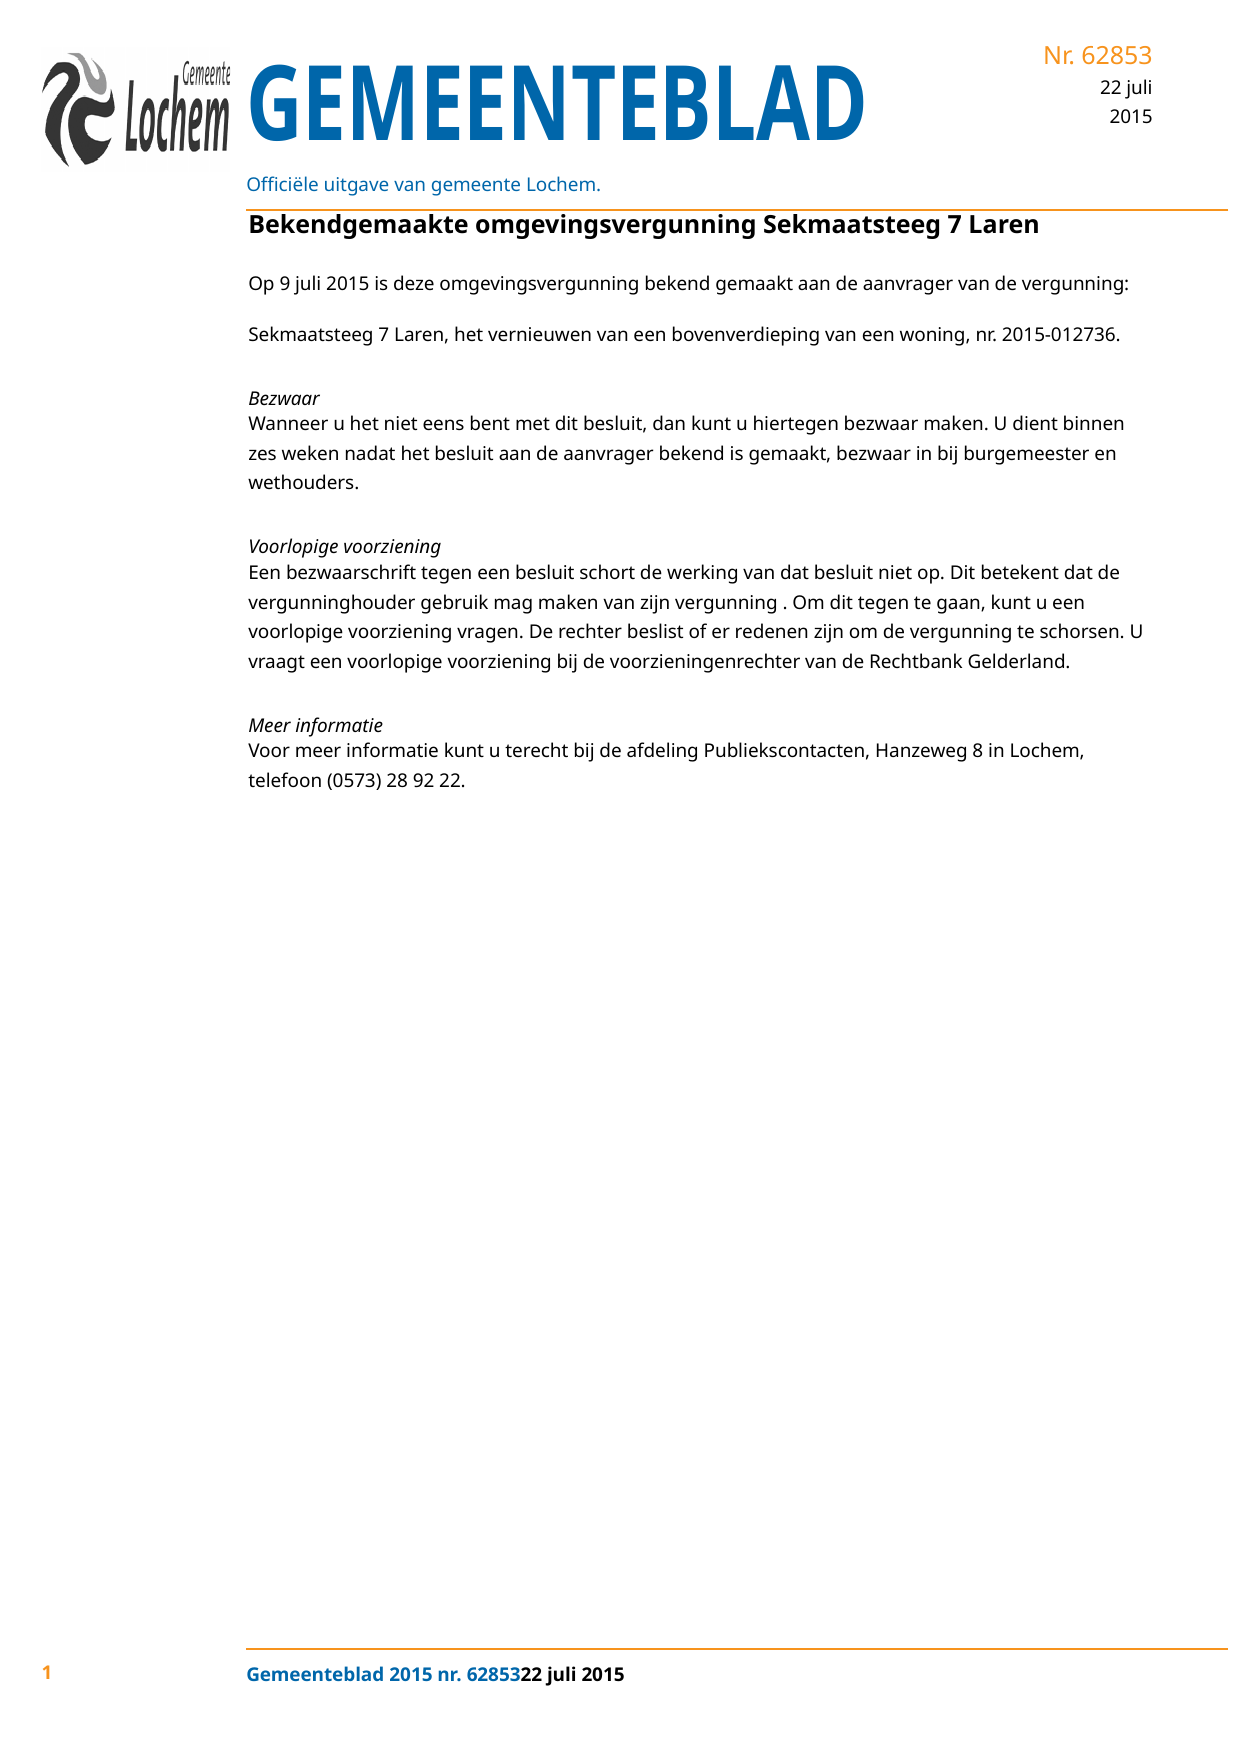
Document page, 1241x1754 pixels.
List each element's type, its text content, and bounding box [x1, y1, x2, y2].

text Bezwaar [248, 385, 1152, 410]
text Meer informatie [248, 712, 1152, 738]
text Bekendgemaakte omgevingsvergunning Sekmaatsteeg 7 Laren [248, 211, 1152, 241]
text Voor meer informatie kunt u terecht bij de afdeling Publiekscontacten, Hanzeweg 8 in Lochem, telefoon (0573) 28 92 22. [248, 738, 1152, 793]
text Een bezwaarschrift tegen een besluit schort de werking van dat besluit niet op. Dit betekent dat de vergunninghouder gebruik mag maken van zijn vergunning . Om dit tegen te gaan, kunt u een voorlopige voorziening vragen. De rechter beslist of er redenen zijn om de vergunning te schorsen. U vraagt een voorlopige voorziening bij de voorzieningenrechter van de Rechtbank Gelderland. [248, 559, 1152, 674]
text Voorlopige voorziening [248, 533, 1152, 559]
text Op 9 juli 2015 is deze omgevingsvergunning bekend gemaakt aan de aanvrager van de vergunning: [248, 270, 1152, 296]
picture [41, 47, 231, 172]
text Sekmaatsteeg 7 Laren, het vernieuwen van een bovenverdieping van een woning, nr. 2015-012736. [248, 321, 1152, 346]
text Wanneer u het niet eens bent met dit besluit, dan kunt u hiertegen bezwaar maken. U dient binnen zes weken nadat het besluit aan de aanvrager bekend is gemaakt, bezwaar in bij burgemeester en wethouders. [248, 410, 1152, 495]
